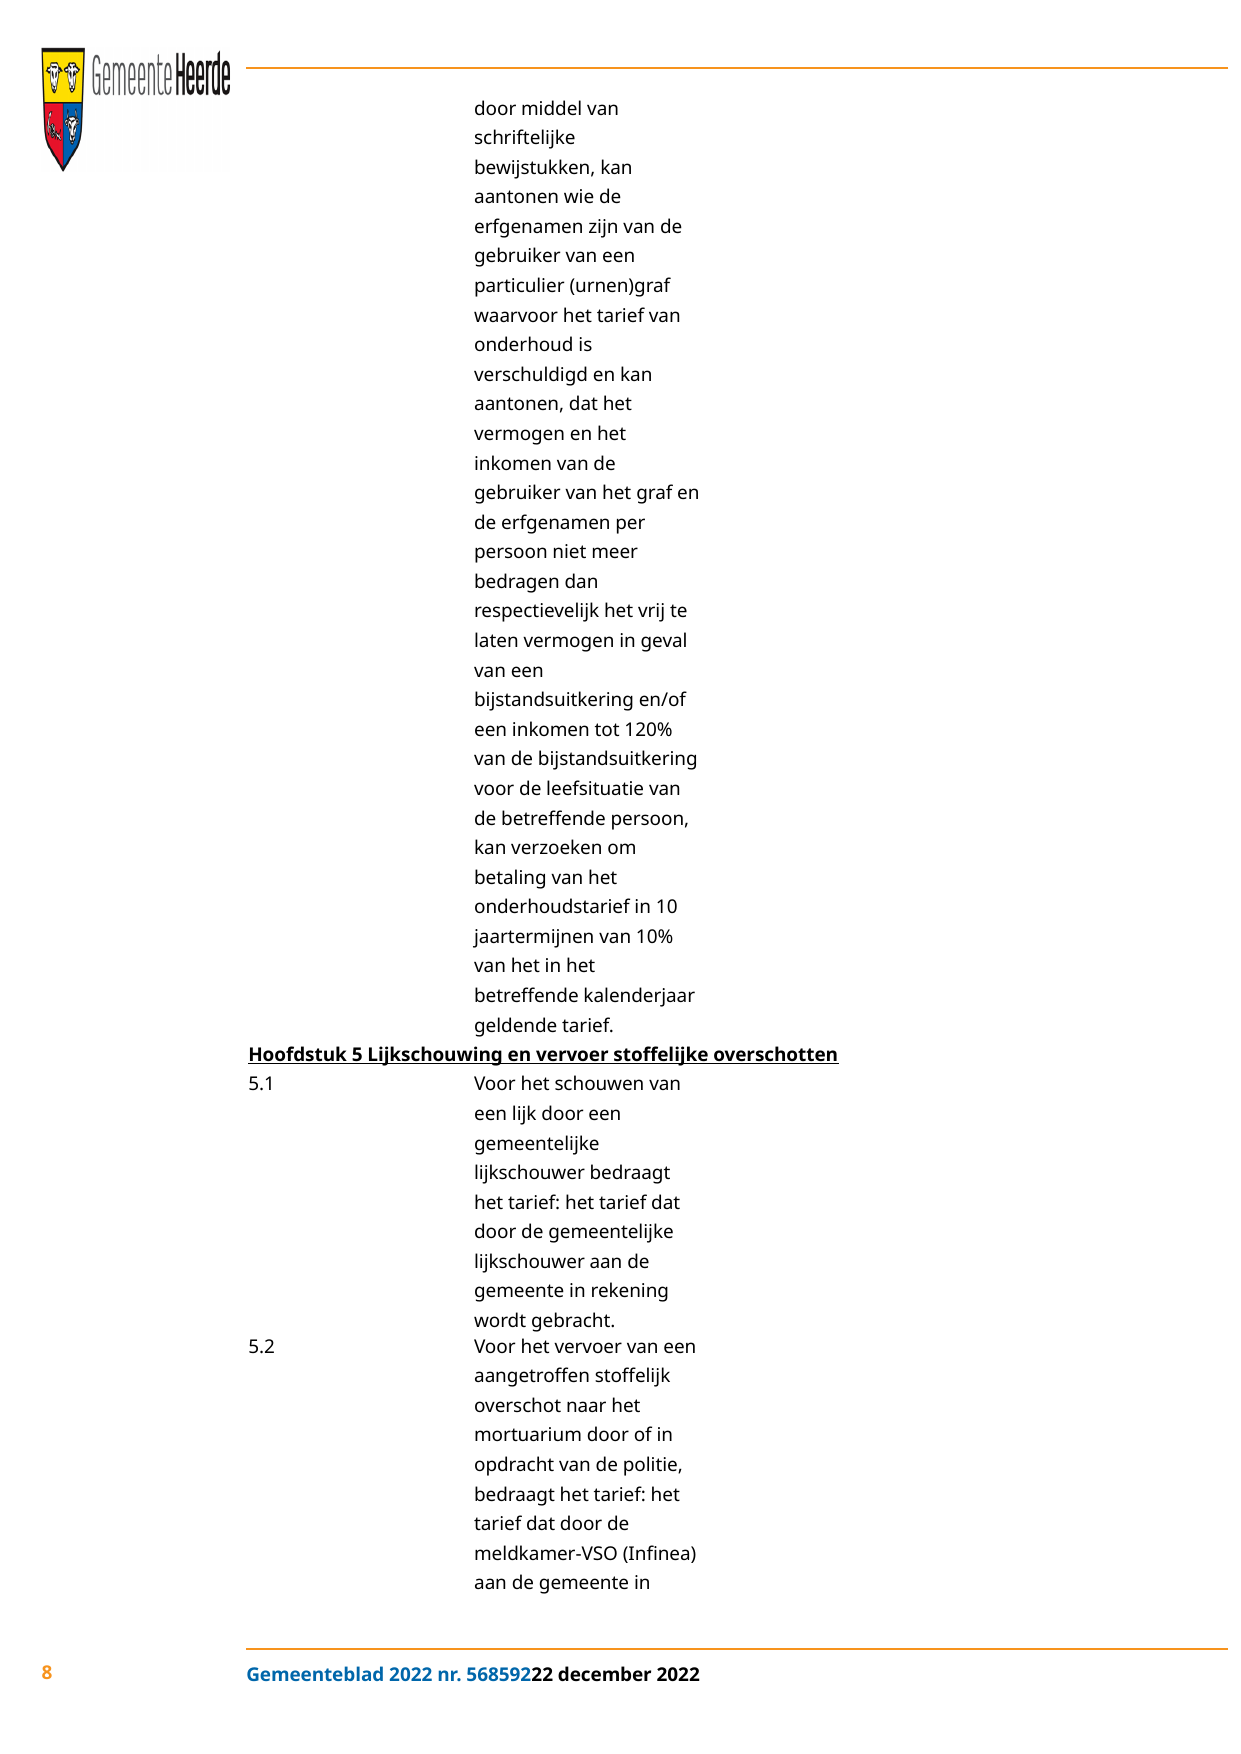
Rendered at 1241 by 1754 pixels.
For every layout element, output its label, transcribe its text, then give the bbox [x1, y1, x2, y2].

table_header 5.1 [248, 1071, 474, 1333]
table_cell [700, 95, 926, 1038]
table_cell [700, 1333, 926, 1595]
table_header [926, 1071, 1152, 1333]
table_cell [248, 95, 474, 1038]
table_header [700, 1071, 926, 1333]
table_header Voor het schouwen van een lijk door een gemeentelijke lijkschouwer bedraagt het tarief: het tarief dat door de gemeentelijke lijkschouwer aan de gemeente in rekening wordt gebracht. [474, 1071, 700, 1333]
table_cell 5.2 [248, 1333, 474, 1595]
text Hoofdstuk 5 Lijkschouwing en vervoer stoffelijke overschotten [248, 1041, 1152, 1067]
table_cell [926, 95, 1152, 1038]
table_cell Voor het vervoer van een aangetroffen stoffelijk overschot naar het mortuarium door of in opdracht van de politie, bedraagt het tarief: het tarief dat door de meldkamer-VSO (Infinea) aan de gemeente in [474, 1333, 700, 1595]
table_cell door middel van schriftelijke bewijstukken, kan aantonen wie de erfgenamen zijn van de gebruiker van een particulier (urnen)graf waarvoor het tarief van onderhoud is verschuldigd en kan aantonen, dat het vermogen en het inkomen van de gebruiker van het graf en de erfgenamen per persoon niet meer bedragen dan respectievelijk het vrij te laten vermogen in geval van een bijstandsuitkering en/of een inkomen tot 120% van de bijstandsuitkering voor de leefsituatie van de betreffende persoon, kan verzoeken om betaling van het onderhoudstarief in 10 jaartermijnen van 10% van het in het betreffende kalenderjaar geldende tarief. [474, 95, 700, 1038]
table_cell [926, 1333, 1152, 1595]
picture [41, 47, 231, 172]
